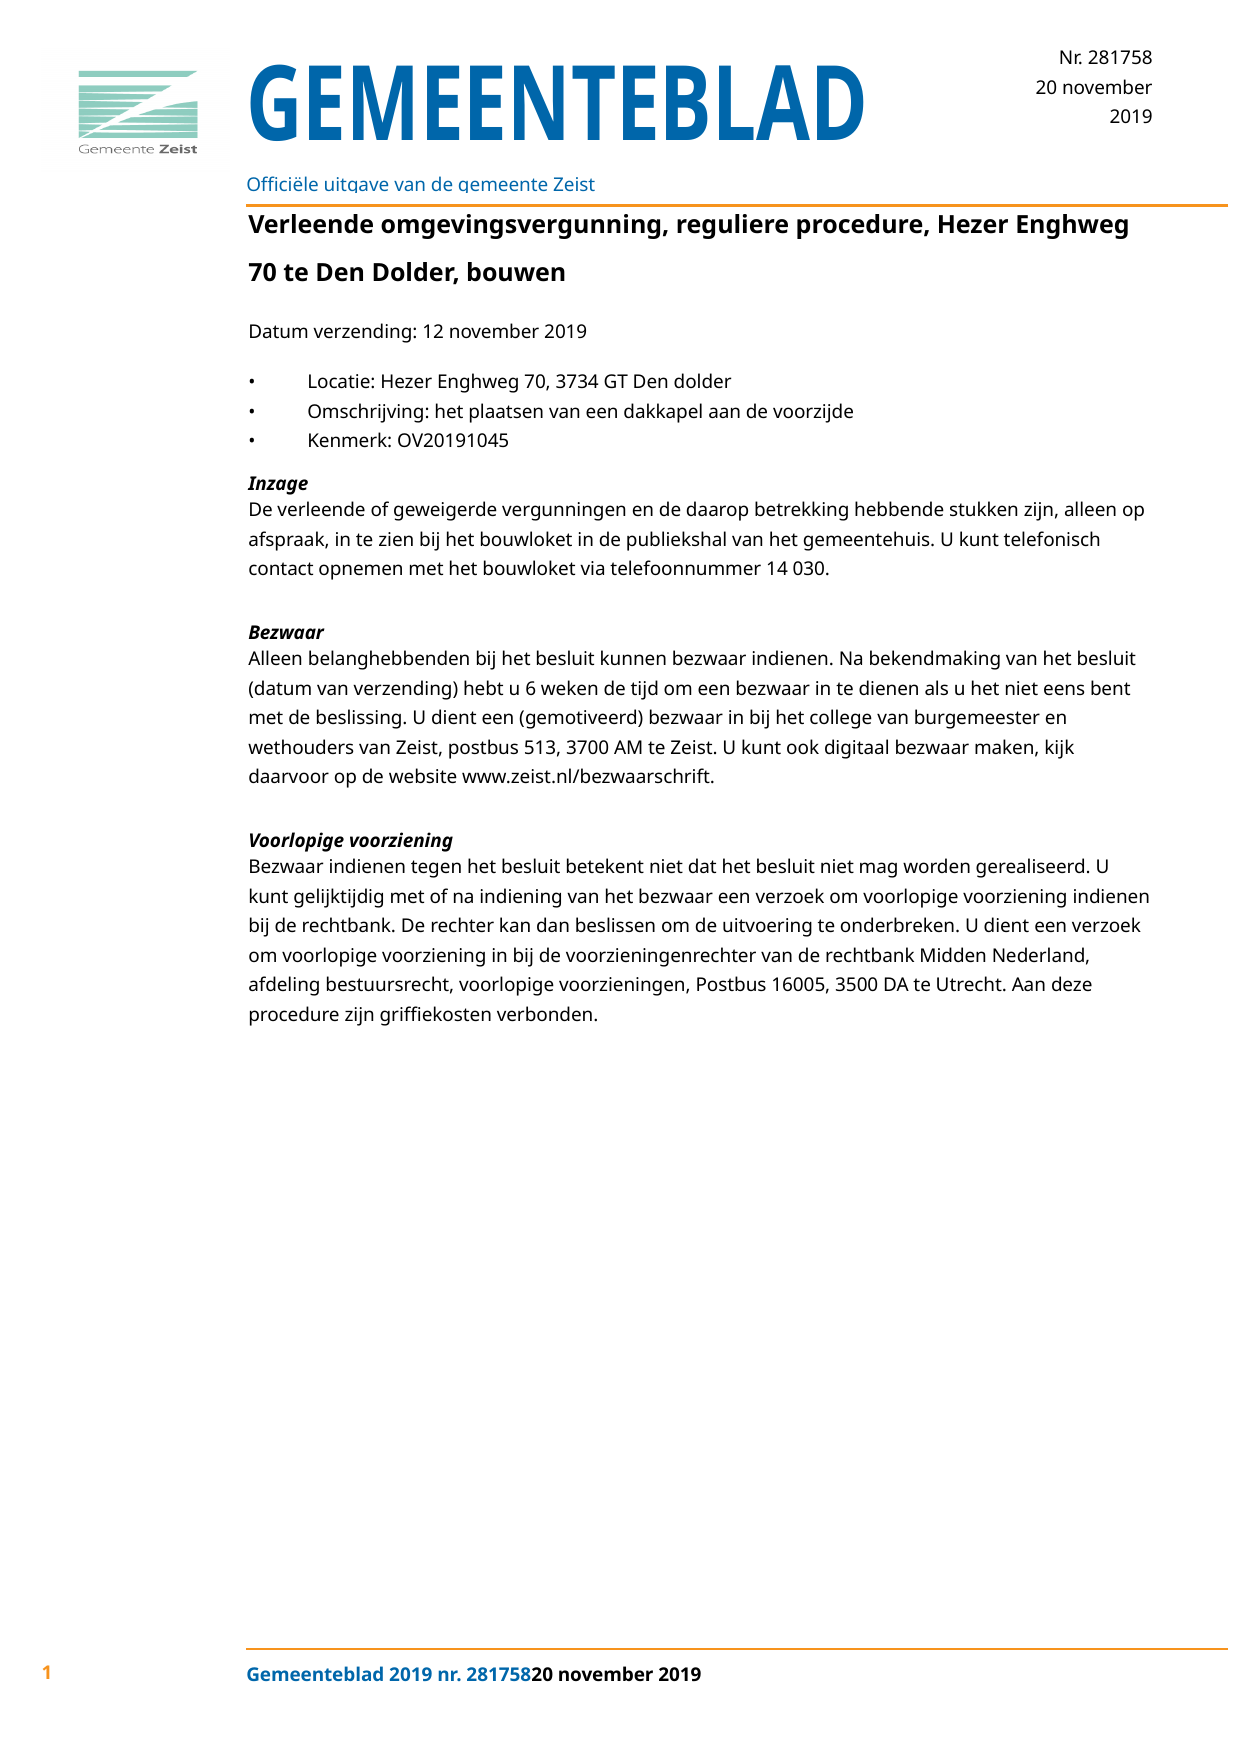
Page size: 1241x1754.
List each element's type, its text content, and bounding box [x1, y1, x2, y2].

text De verleende of geweigerde vergunningen en de daarop betrekking hebbende stukken zijn, alleen op afspraak, in te zien bij het bouwloket in de publiekshal van het gemeentehuis. U kunt telefonisch contact opnemen met het bouwloket via telefoonnummer 14 030. [248, 496, 1152, 581]
list Kenmerk: OV20191045 [248, 427, 1152, 453]
text Alleen belanghebbenden bij het besluit kunnen bezwaar indienen. Na bekendmaking van het besluit (datum van verzending) hebt u 6 weken de tijd om een bezwaar in te dienen als u het niet eens bent met de beslissing. U dient een (gemotiveerd) bezwaar in bij het college van burgemeester en wethouders van Zeist, postbus 513, 3700 AM te Zeist. U kunt ook digitaal bezwaar maken, kijk daarvoor op de website www.zeist.nl/bezwaarschrift. [248, 645, 1152, 789]
text Datum verzending: 12 november 2019 [248, 318, 1152, 344]
text Verleende omgevingsvergunning, reguliere procedure, Hezer Enghweg 70 te Den Dolder, bouwen [248, 207, 1152, 288]
text Bezwaar indienen tegen het besluit betekent niet dat het besluit niet mag worden gerealiseerd. U kunt gelijktijdig met of na indiening van het bezwaar een verzoek om voorlopige voorziening indienen bij de rechtbank. De rechter kan dan beslissen om de uitvoering te onderbreken. U dient een verzoek om voorlopige voorziening in bij de voorzieningenrechter van de rechtbank Midden Nederland, afdeling bestuursrecht, voorlopige voorzieningen, Postbus 16005, 3500 DA te Utrecht. Aan deze procedure zijn griffiekosten verbonden. [248, 853, 1152, 1027]
text Voorlopige voorziening [248, 827, 1152, 853]
text Bezwaar [248, 619, 1152, 645]
list Locatie: Hezer Enghweg 70, 3734 GT Den dolder [248, 368, 1152, 394]
text Inzage [248, 471, 1152, 496]
picture [41, 47, 231, 172]
list Omschrijving: het plaatsen van een dakkapel aan de voorzijde [248, 398, 1152, 424]
